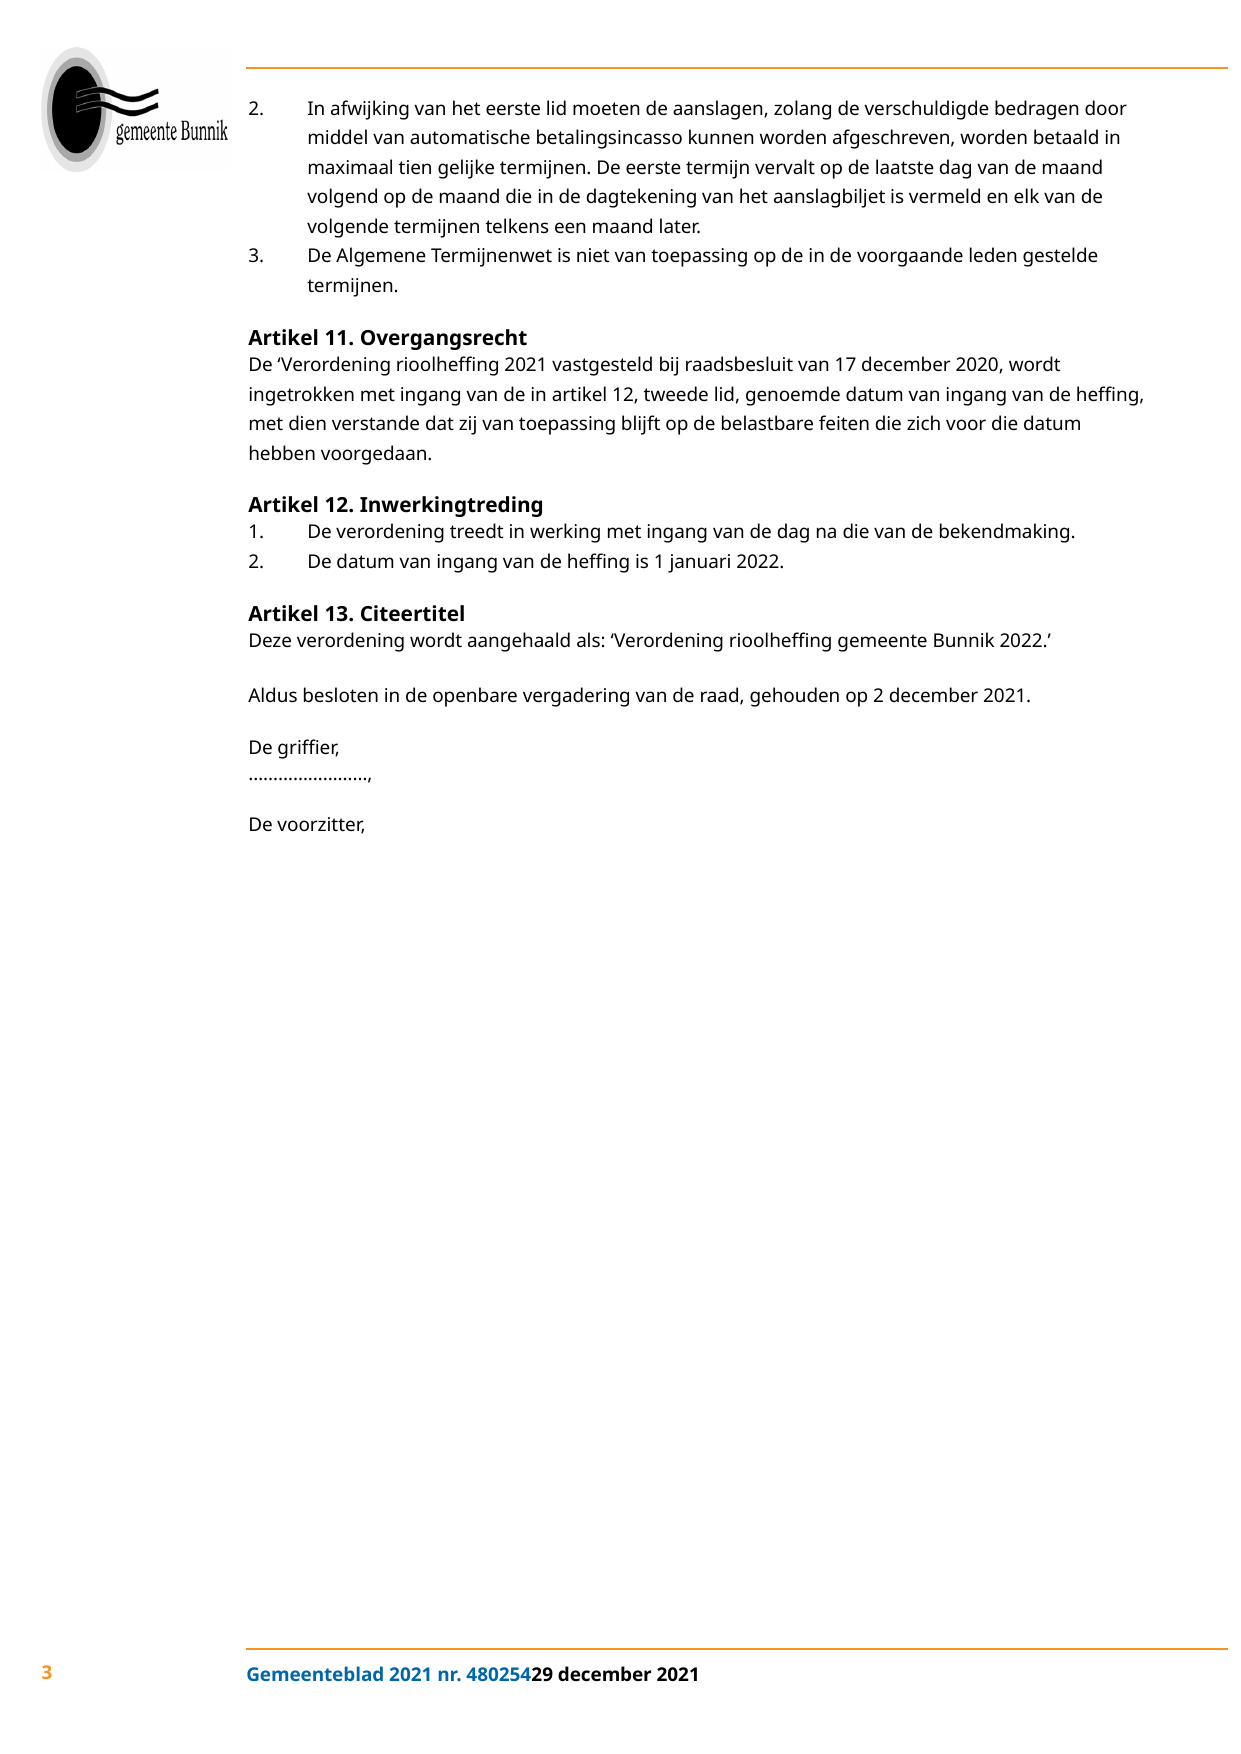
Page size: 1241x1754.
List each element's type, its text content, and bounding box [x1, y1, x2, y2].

text Deze verordening wordt aangehaald als: ‘Verordening rioolheffing gemeente Bunnik 2022.’ [248, 627, 1152, 653]
list In afwijking van het eerste lid moeten de aanslagen, zolang de verschuldigde bedragen door middel van automatische betalingsincasso kunnen worden afgeschreven, worden betaald in maximaal tien gelijke termijnen. De eerste termijn vervalt op de laatste dag van de maand volgend op de maand die in de dagtekening van het aanslagbiljet is vermeld en elk van de volgende termijnen telkens een maand later. [248, 95, 1152, 239]
text De voorzitter, [248, 811, 1152, 837]
list De Algemene Termijnenwet is niet van toepassing op de in de voorgaande leden gestelde termijnen. [248, 243, 1152, 298]
text Artikel 13. Citeertitel [248, 599, 1152, 627]
list De verordening treedt in werking met ingang van de dag na die van de bekendmaking. [248, 519, 1152, 544]
text ……………………, [248, 760, 1152, 785]
text De griffier, [248, 734, 1152, 760]
text Artikel 12. Inwerkingtreding [248, 490, 1152, 519]
picture [41, 47, 231, 172]
list De datum van ingang van de heffing is 1 januari 2022. [248, 548, 1152, 574]
text De ‘Verordening rioolheffing 2021 vastgesteld bij raadsbesluit van 17 december 2020, wordt ingetrokken met ingang van de in artikel 12, tweede lid, genoemde datum van ingang van de heffing, met dien verstande dat zij van toepassing blijft op de belastbare feiten die zich voor die datum hebben voorgedaan. [248, 351, 1152, 466]
text Aldus besloten in de openbare vergadering van de raad, gehouden op 2 december 2021. [248, 682, 1152, 708]
text Artikel 11. Overgangsrecht [248, 323, 1152, 351]
